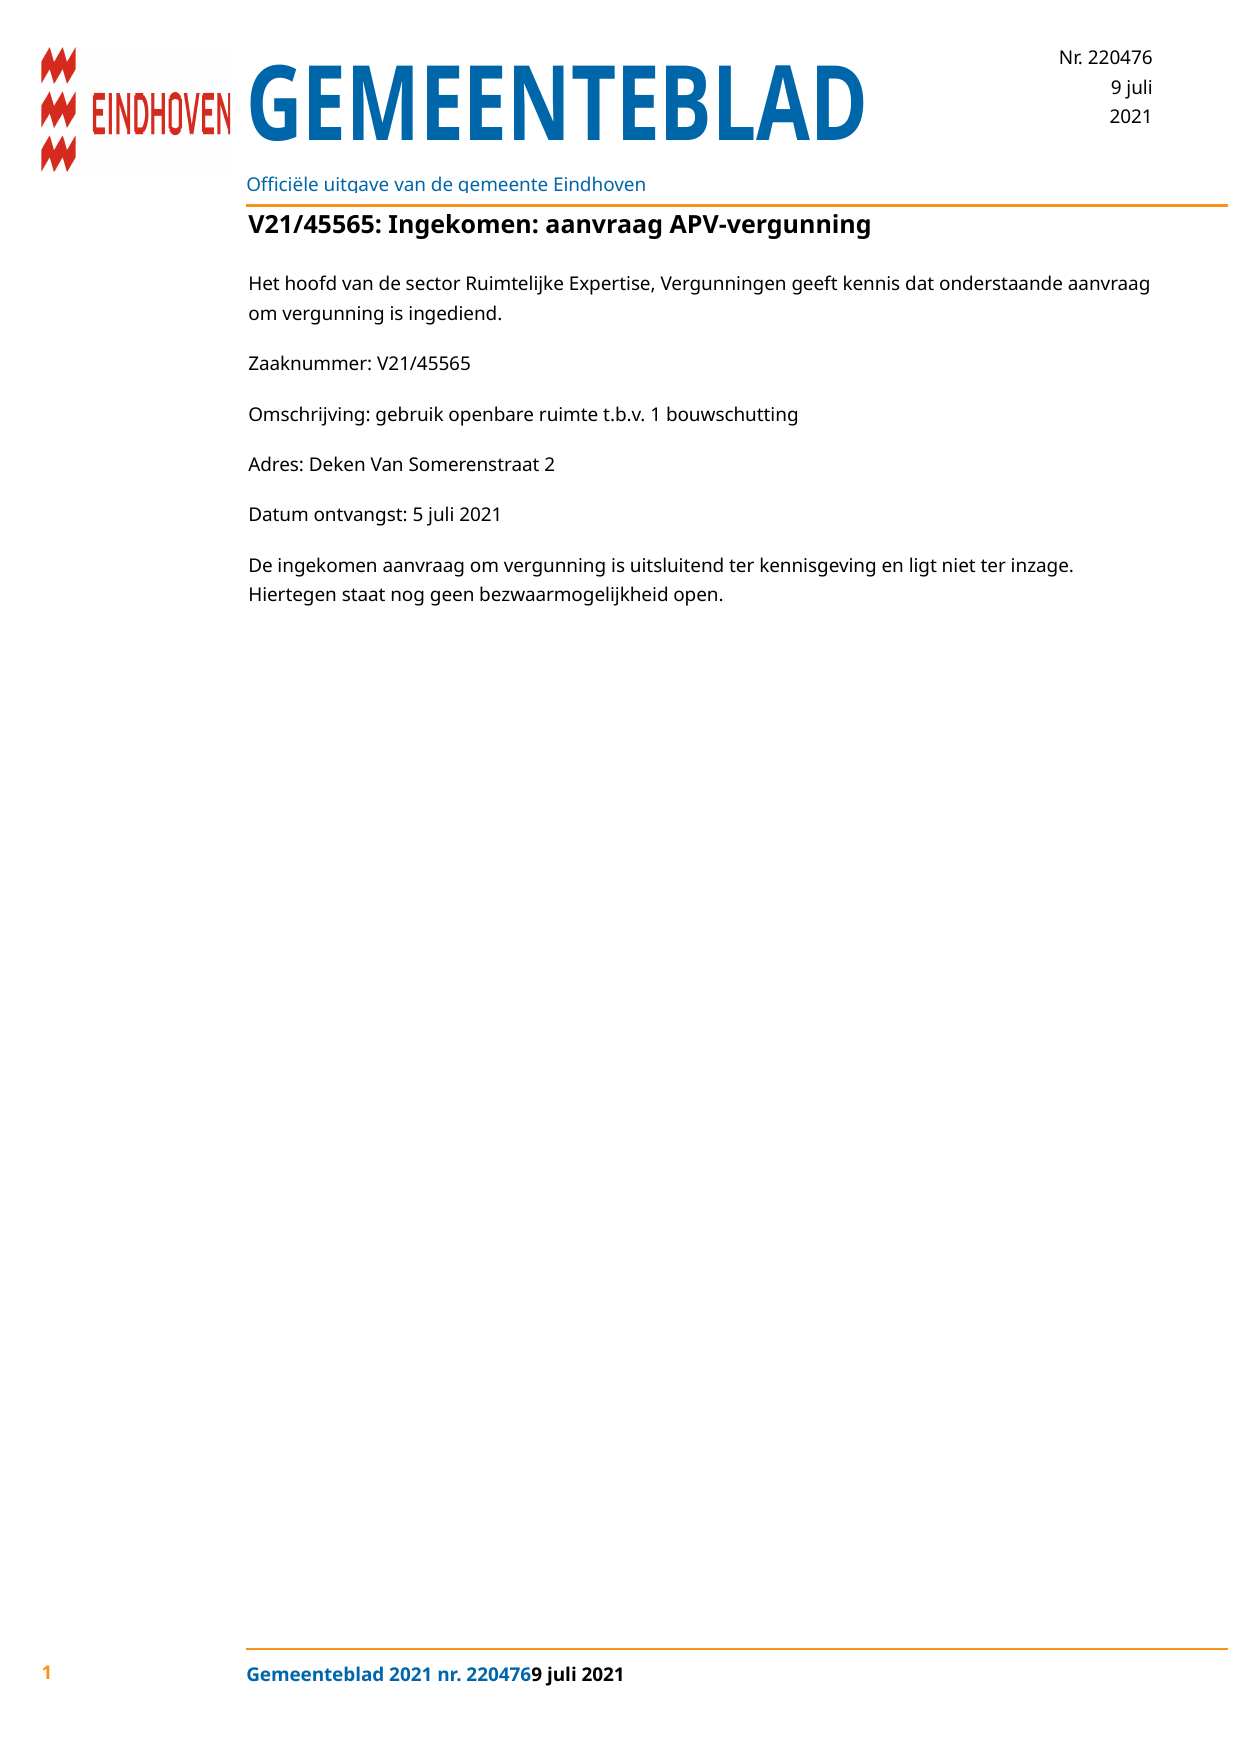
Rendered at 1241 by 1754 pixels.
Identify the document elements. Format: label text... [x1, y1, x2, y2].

text Het hoofd van de sector Ruimtelijke Expertise, Vergunningen geeft kennis dat onderstaande aanvraag om vergunning is ingediend. [248, 270, 1152, 326]
text V21/45565: Ingekomen: aanvraag APV-vergunning [248, 207, 1152, 241]
text De ingekomen aanvraag om vergunning is uitsluitend ter kennisgeving en ligt niet ter inzage. Hiertegen staat nog geen bezwaarmogelijkheid open. [248, 552, 1152, 607]
text Adres: Deken Van Somerenstraat 2 [248, 451, 1152, 477]
picture [41, 47, 231, 172]
text Datum ontvangst: 5 juli 2021 [248, 502, 1152, 527]
text Omschrijving: gebruik openbare ruimte t.b.v. 1 bouwschutting [248, 401, 1152, 426]
text Zaaknummer: V21/45565 [248, 350, 1152, 376]
